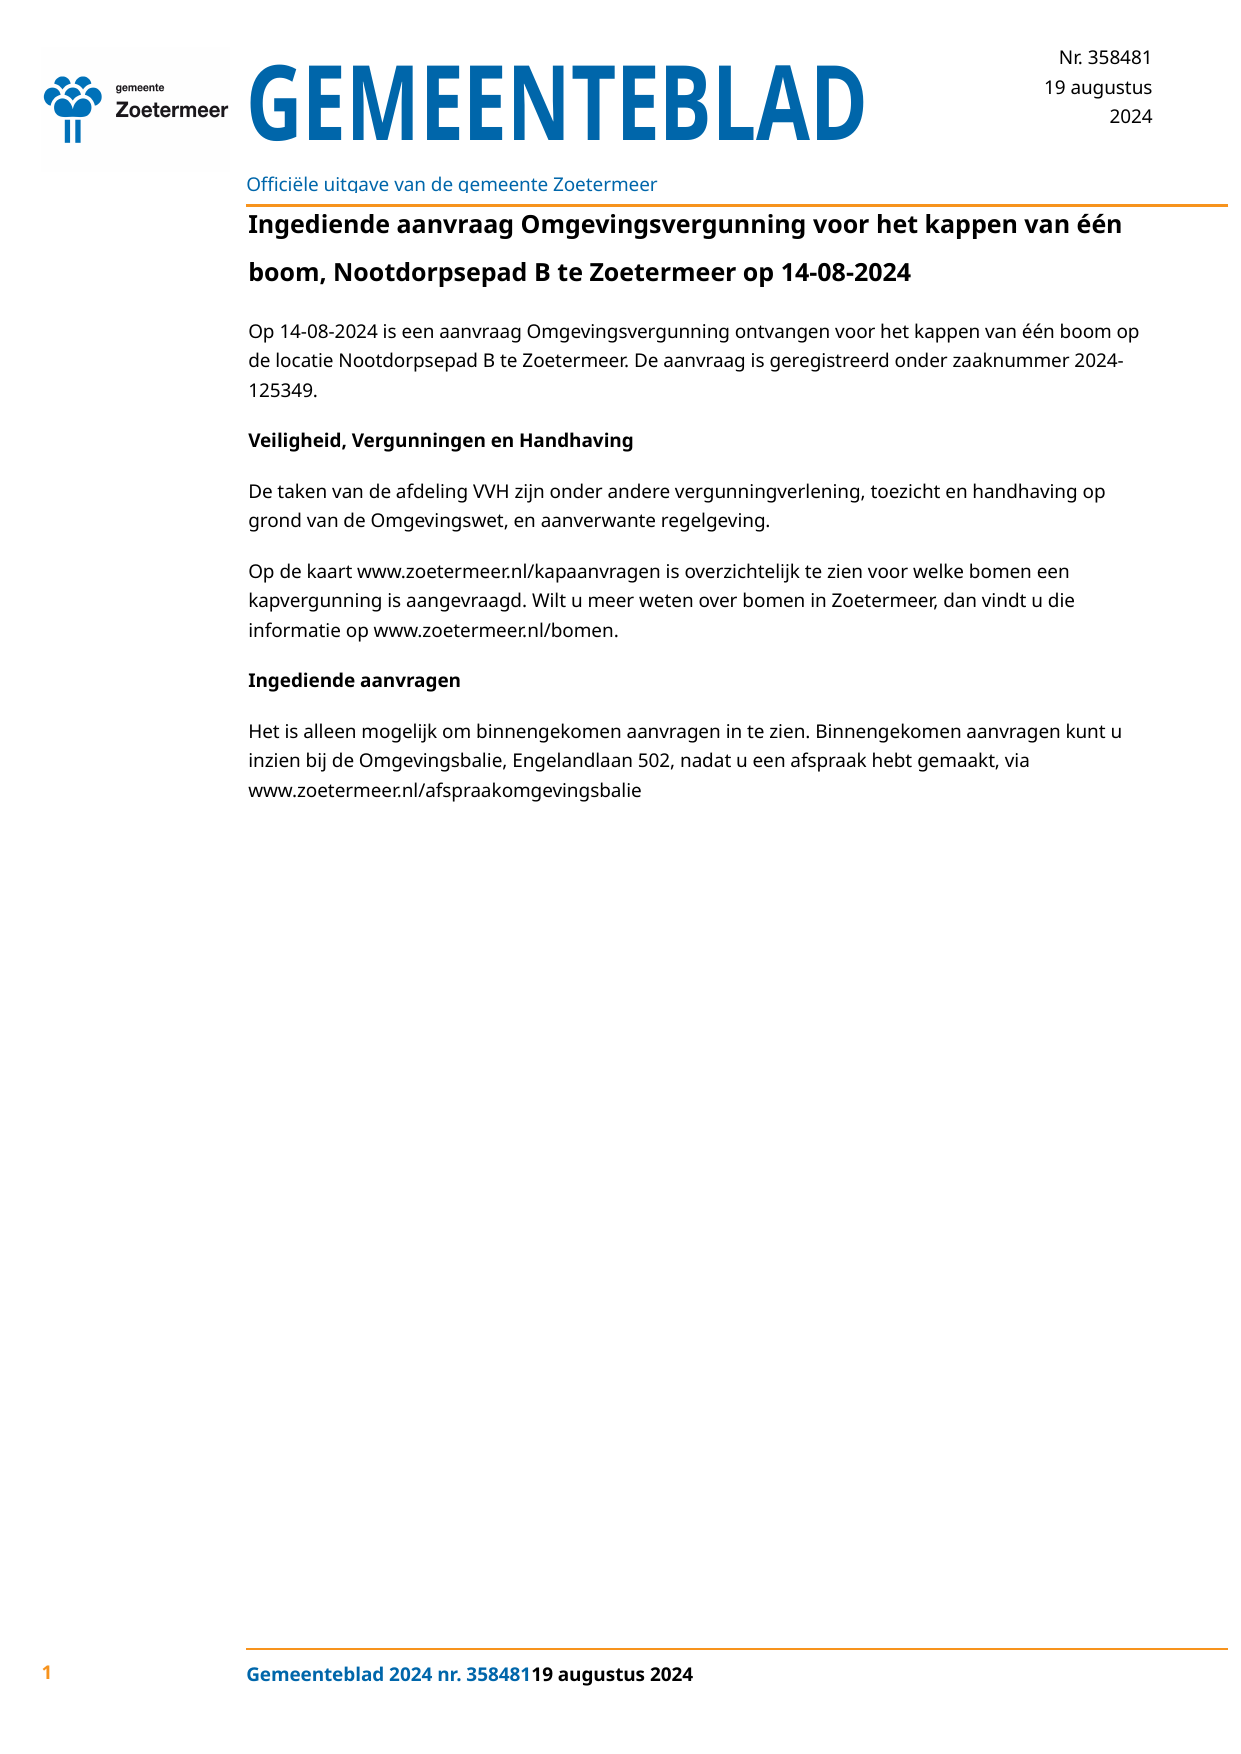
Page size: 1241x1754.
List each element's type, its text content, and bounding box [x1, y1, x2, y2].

text Op 14-08-2024 is een aanvraag Omgevingsvergunning ontvangen voor het kappen van één boom op de locatie Nootdorpsepad B te Zoetermeer. De aanvraag is geregistreerd onder zaaknummer 2024-125349. [248, 318, 1152, 403]
text Ingediende aanvragen [248, 667, 1152, 693]
text Het is alleen mogelijk om binnengekomen aanvragen in te zien. Binnengekomen aanvragen kunt u inzien bij de Omgevingsbalie, Engelandlaan 502, nadat u een afspraak hebt gemaakt, via www.zoetermeer.nl/afspraakomgevingsbalie [248, 718, 1152, 803]
text Ingediende aanvraag Omgevingsvergunning voor het kappen van één boom, Nootdorpsepad B te Zoetermeer op 14-08-2024 [248, 207, 1152, 288]
text Op de kaart www.zoetermeer.nl/kapaanvragen is overzichtelijk te zien voor welke bomen een kapvergunning is aangevraagd. Wilt u meer weten over bomen in Zoetermeer, dan vindt u die informatie op www.zoetermeer.nl/bomen. [248, 558, 1152, 643]
text Veiligheid, Vergunningen en Handhaving [248, 427, 1152, 453]
text De taken van de afdeling VVH zijn onder andere vergunningverlening, toezicht en handhaving op grond van de Omgevingswet, en aanverwante regelgeving. [248, 478, 1152, 533]
picture [41, 47, 231, 172]
